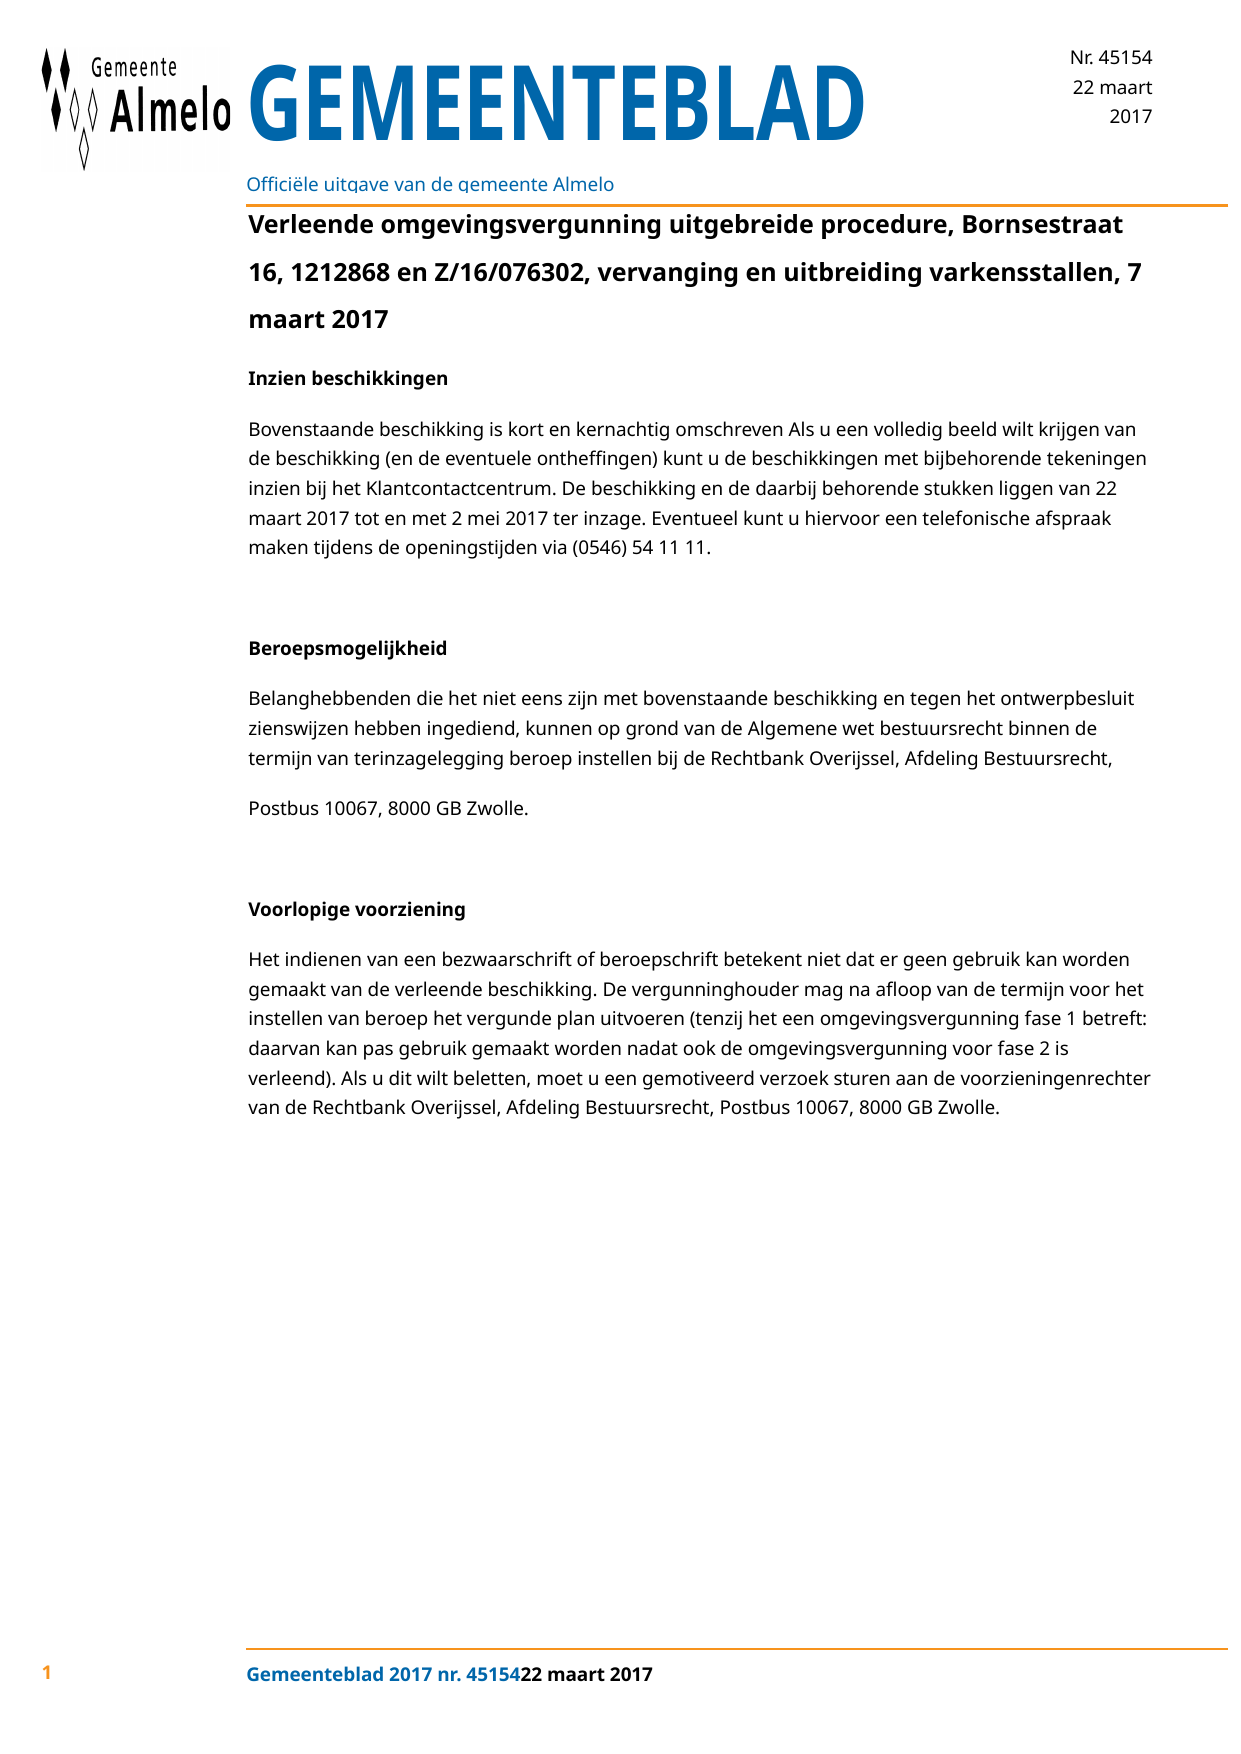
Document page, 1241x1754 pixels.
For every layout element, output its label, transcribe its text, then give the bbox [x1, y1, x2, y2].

picture [41, 47, 231, 172]
text Het indienen van een bezwaarschrift of beroepschrift betekent niet dat er geen gebruik kan worden gemaakt van de verleende beschikking. De vergunninghouder mag na afloop van de termijn voor het instellen van beroep het vergunde plan uitvoeren (tenzij het een omgevingsvergunning fase 1 betreft: daarvan kan pas gebruik gemaakt worden nadat ook de omgevingsvergunning voor fase 2 is verleend). Als u dit wilt beletten, moet u een gemotiveerd verzoek sturen aan de voorzieningenrechter van de Rechtbank Overijssel, Afdeling Bestuursrecht, Postbus 10067, 8000 GB Zwolle. [248, 946, 1152, 1120]
text Belanghebbenden die het niet eens zijn met bovenstaande beschikking en tegen het ontwerpbesluit zienswijzen hebben ingediend, kunnen op grond van de Algemene wet bestuursrecht binnen de termijn van terinzagelegging beroep instellen bij de Rechtbank Overijssel, Afdeling Bestuursrecht, [248, 686, 1152, 770]
text Inzien beschikkingen [248, 366, 1152, 391]
text Beroepsmogelijkheid [248, 635, 1152, 661]
text Bovenstaande beschikking is kort en kernachtig omschreven Als u een volledig beeld wilt krijgen van de beschikking (en de eventuele ontheffingen) kunt u de beschikkingen met bijbehorende tekeningen inzien bij het Klantcontactcentrum. De beschikking en de daarbij behorende stukken liggen van 22 maart 2017 tot en met 2 mei 2017 ter inzage. Eventueel kunt u hiervoor een telefonische afspraak maken tijdens de openingstijden via (0546) 54 11 11. [248, 416, 1152, 560]
text Postbus 10067, 8000 GB Zwolle. [248, 795, 1152, 821]
text Voorlopige voorziening [248, 896, 1152, 922]
text Verleende omgevingsvergunning uitgebreide procedure, Bornsestraat 16, 1212868 en Z/16/076302, vervanging en uitbreiding varkensstallen, 7 maart 2017 [248, 207, 1152, 336]
